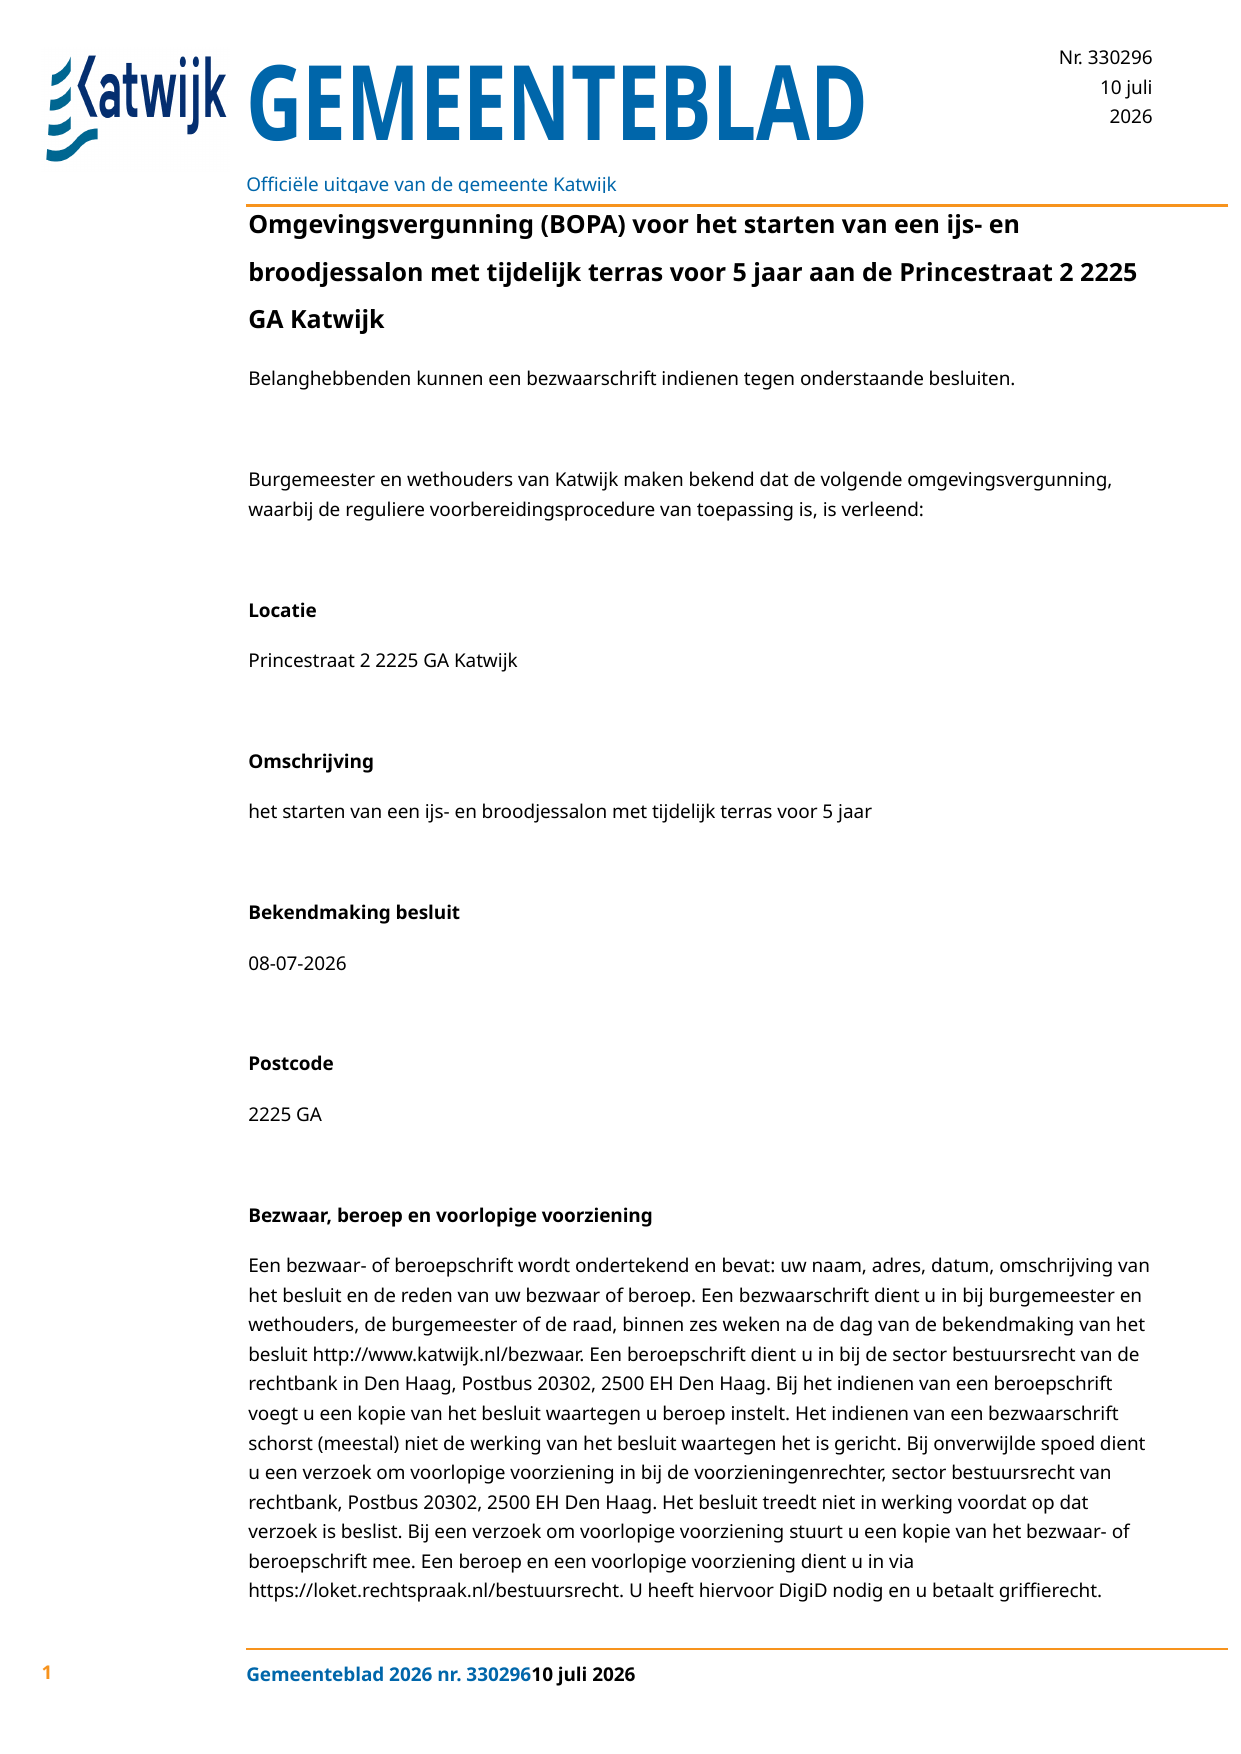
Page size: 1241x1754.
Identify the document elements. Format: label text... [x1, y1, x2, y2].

text Bekendmaking besluit [248, 899, 1152, 925]
text Locatie [248, 597, 1152, 622]
text Burgemeester en wethouders van Katwijk maken bekend dat de volgende omgevingsvergunning, waarbij de reguliere voorbereidingsprocedure van toepassing is, is verleend: [248, 466, 1152, 522]
text Postcode [248, 1051, 1152, 1076]
text het starten van een ijs- en broodjessalon met tijdelijk terras voor 5 jaar [248, 798, 1152, 824]
text Princestraat 2 2225 GA Katwijk [248, 647, 1152, 673]
text Bezwaar, beroep en voorlopige voorziening [248, 1202, 1152, 1227]
text Omgevingsvergunning (BOPA) voor het starten van een ijs- en broodjessalon met tijdelijk terras voor 5 jaar aan de Princestraat 2 2225 GA Katwijk [248, 207, 1152, 336]
text Omschrijving [248, 748, 1152, 774]
text Belanghebbenden kunnen een bezwaarschrift indienen tegen onderstaande besluiten. [248, 366, 1152, 391]
text 08-07-2026 [248, 950, 1152, 975]
picture [41, 47, 231, 172]
text Een bezwaar- of beroepschrift wordt ondertekend en bevat: uw naam, adres, datum, omschrijving van het besluit en de reden van uw bezwaar of beroep. Een bezwaarschrift dient u in bij burgemeester en wethouders, de burgemeester of de raad, binnen zes weken na de dag van de bekendmaking van het besluit http://www.katwijk.nl/bezwaar. Een beroepschrift dient u in bij de sector bestuursrecht van de rechtbank in Den Haag, Postbus 20302, 2500 EH Den Haag. Bij het indienen van een beroepschrift voegt u een kopie van het besluit waartegen u beroep instelt. Het indienen van een bezwaarschrift schorst (meestal) niet de werking van het besluit waartegen het is gericht. Bij onverwijlde spoed dient u een verzoek om voorlopige voorziening in bij de voorzieningenrechter, sector bestuursrecht van rechtbank, Postbus 20302, 2500 EH Den Haag. Het besluit treedt niet in werking voordat op dat verzoek is beslist. Bij een verzoek om voorlopige voorziening stuurt u een kopie van het bezwaar- of beroepschrift mee. Een beroep en een voorlopige voorziening dient u in via https://loket.rechtspraak.nl/bestuursrecht. U heeft hiervoor DigiD nodig en u betaalt griffierecht. [248, 1252, 1152, 1603]
text 2225 GA [248, 1101, 1152, 1127]
